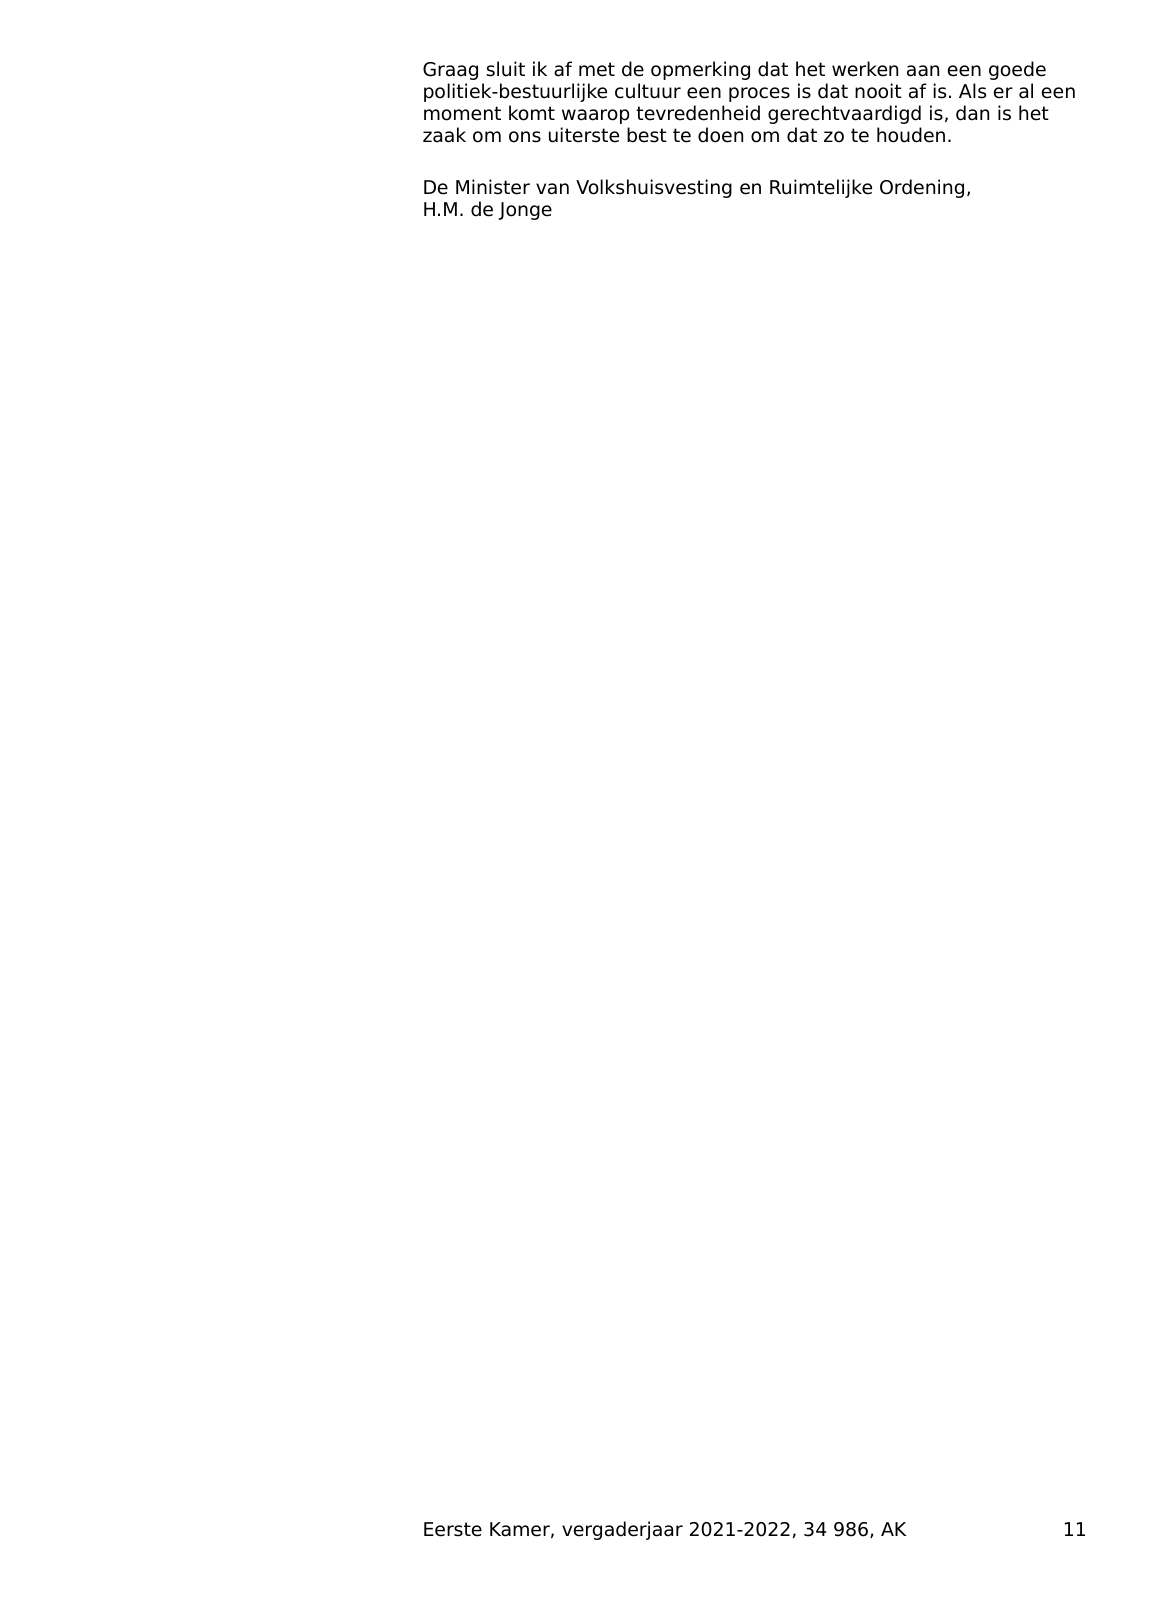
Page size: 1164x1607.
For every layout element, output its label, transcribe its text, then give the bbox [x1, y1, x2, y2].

text Graag sluit ik af met de opmerking dat het werken aan een goede politiek-bestuurlijke cultuur een proces is dat nooit af is. Als er al een moment komt waarop tevredenheid gerechtvaardigd is, dan is het zaak om ons uiterste best te doen om dat zo te houden. [422, 59, 1087, 147]
text De Minister van Volkshuisvesting en Ruimtelijke Ordening, H.M. de Jonge [422, 177, 1087, 221]
